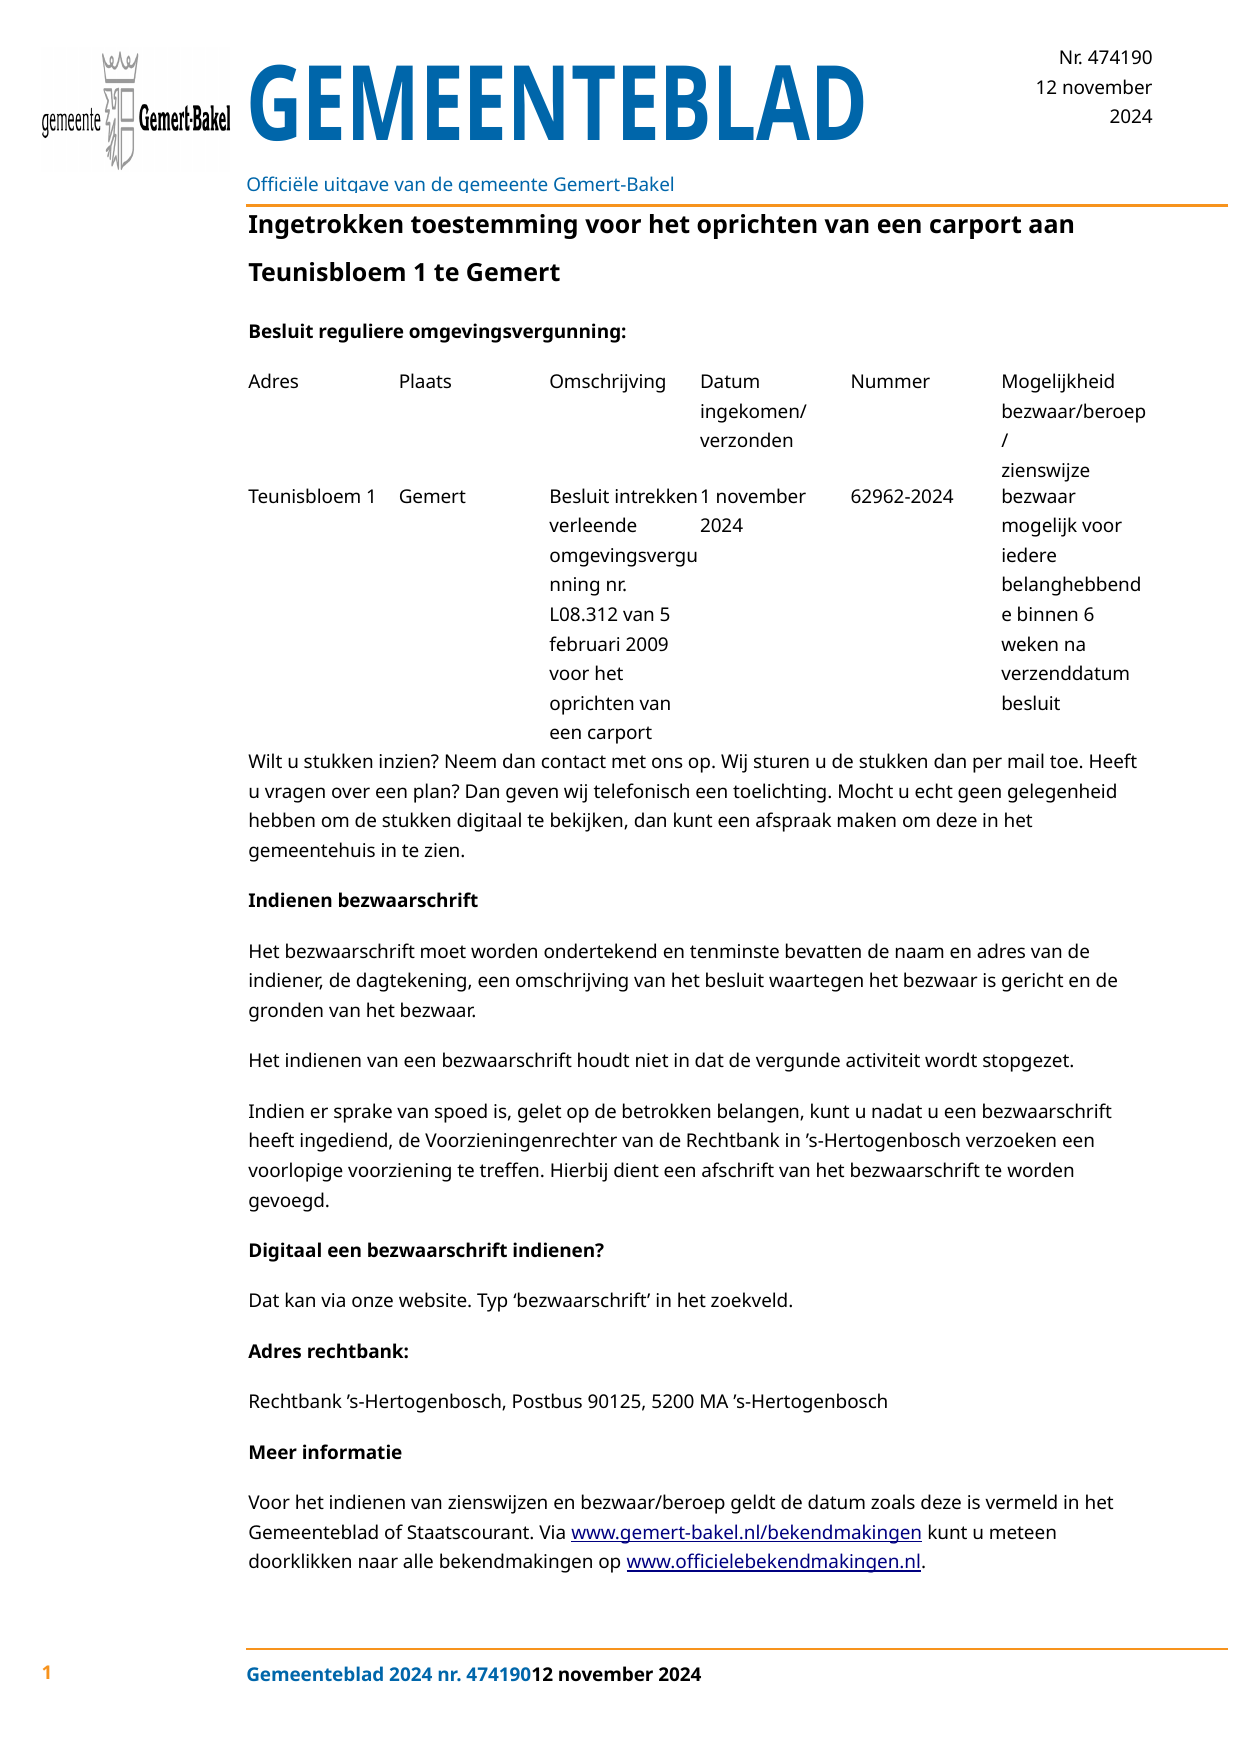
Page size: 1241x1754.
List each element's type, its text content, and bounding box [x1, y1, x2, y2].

text Het indienen van een bezwaarschrift houdt niet in dat de vergunde activiteit wordt stopgezet. [248, 1048, 1152, 1073]
table_cell bezwaar mogelijk voor iedere belanghebbende binnen 6 weken na verzenddatum besluit [1001, 483, 1152, 745]
text Het bezwaarschrift moet worden ondertekend en tenminste bevatten de naam en adres van de indiener, de dagtekening, een omschrijving van het besluit waartegen het bezwaar is gericht en de gronden van het bezwaar. [248, 938, 1152, 1023]
text Rechtbank ’s-Hertogenbosch, Postbus 90125, 5200 MA ’s-Hertogenbosch [248, 1388, 1152, 1414]
text Meer informatie [248, 1439, 1152, 1465]
text Wilt u stukken inzien? Neem dan contact met ons op. Wij sturen u de stukken dan per mail toe. Heeft u vragen over een plan? Dan geven wij telefonisch een toelichting. Mocht u echt geen gelegenheid hebben om de stukken digitaal te bekijken, dan kunt een afspraak maken om deze in het gemeentehuis in te zien. [248, 748, 1152, 863]
text Digitaal een bezwaarschrift indienen? [248, 1237, 1152, 1263]
table_header Mogelijkheid bezwaar/beroep/ zienswijze [1001, 369, 1152, 483]
table_header Plaats [399, 369, 549, 483]
text Dat kan via onze website. Typ ‘bezwaarschrift’ in het zoekveld. [248, 1288, 1152, 1313]
table_cell 62962-2024 [850, 483, 1001, 745]
table_cell Gemert [399, 483, 549, 745]
text Voor het indienen van zienswijzen en bezwaar/beroep geldt de datum zoals deze is vermeld in het Gemeenteblad of Staatscourant. Via www.gemert-bakel.nl/bekendmakingen kunt u meteen doorklikken naar alle bekendmakingen op www.officielebekendmakingen.nl. [248, 1489, 1152, 1574]
table_header Omschrijving [549, 369, 700, 483]
table_cell 1 november 2024 [700, 483, 850, 745]
text Besluit reguliere omgevingsvergunning: [248, 318, 1152, 344]
picture [41, 47, 231, 172]
text Indienen bezwaarschrift [248, 888, 1152, 913]
table_header Adres [248, 369, 398, 483]
table_cell Teunisbloem 1 [248, 483, 398, 745]
text Adres rechtbank: [248, 1338, 1152, 1364]
text Ingetrokken toestemming voor het oprichten van een carport aan Teunisbloem 1 te Gemert [248, 207, 1152, 288]
table_header Nummer [850, 369, 1001, 483]
text Indien er sprake van spoed is, gelet op de betrokken belangen, kunt u nadat u een bezwaarschrift heeft ingediend, de Voorzieningenrechter van de Rechtbank in ’s-Hertogenbosch verzoeken een voorlopige voorziening te treffen. Hierbij dient een afschrift van het bezwaarschrift te worden gevoegd. [248, 1098, 1152, 1213]
table_cell Besluit intrekken verleende omgevingsvergunning nr. L08.312 van 5 februari 2009 voor het oprichten van een carport [549, 483, 700, 745]
table_header Datum ingekomen/ verzonden [700, 369, 850, 483]
